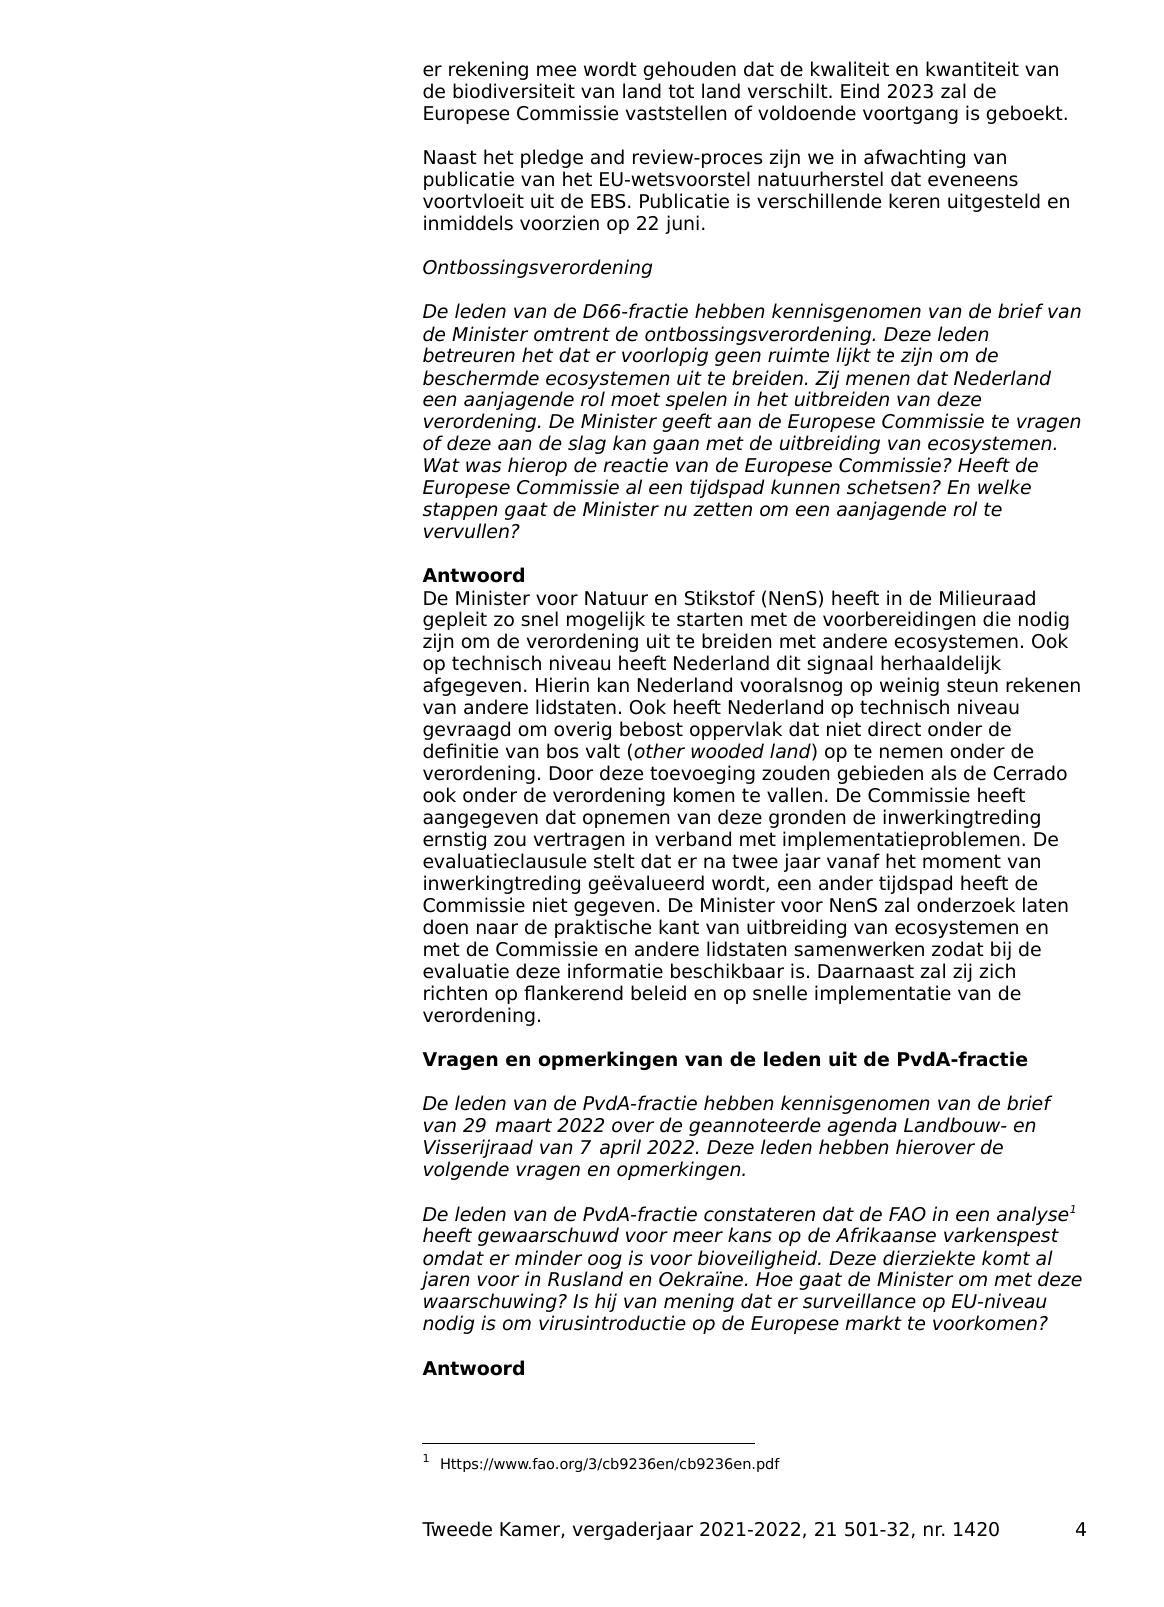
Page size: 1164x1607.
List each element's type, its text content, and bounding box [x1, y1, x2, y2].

text De leden van de D66-fractie hebben kennisgenomen van de brief van de Minister omtrent de ontbossingsverordening. Deze leden betreuren het dat er voorlopig geen ruimte lijkt te zijn om de beschermde ecosystemen uit te breiden. Zij menen dat Nederland een aanjagende rol moet spelen in het uitbreiden van deze verordening. De Minister geeft aan de Europese Commissie te vragen of deze aan de slag kan gaan met de uitbreiding van ecosystemen. Wat was hierop de reactie van de Europese Commissie? Heeft de Europese Commissie al een tijdspad kunnen schetsen? En welke stappen gaat de Minister nu zetten om een aanjagende rol te vervullen? [422, 301, 1087, 543]
text Https://www.fao.org/3/cb9236en/cb9236en.pdf [422, 1452, 1087, 1474]
subtitle Vragen en opmerkingen van de leden uit de PvdA-fractie [422, 1049, 1087, 1071]
text Naast het pledge and review-proces zijn we in afwachting van publicatie van het EU-wetsvoorstel natuurherstel dat eveneens voortvloeit uit de EBS. Publicatie is verschillende keren uitgesteld en inmiddels voorzien op 22 juni. [422, 147, 1087, 235]
text De Minister voor Natuur en Stikstof (NenS) heeft in de Milieuraad gepleit zo snel mogelijk te starten met de voorbereidingen die nodig zijn om de verordening uit te breiden met andere ecosystemen. Ook op technisch niveau heeft Nederland dit signaal herhaaldelijk afgegeven. Hierin kan Nederland vooralsnog op weinig steun rekenen van andere lidstaten. Ook heeft Nederland op technisch niveau gevraagd om overig bebost oppervlak dat niet direct onder de definitie van bos valt (other wooded land) op te nemen onder de verordening. Door deze toevoeging zouden gebieden als de Cerrado ook onder de verordening komen te vallen. De Commissie heeft aangegeven dat opnemen van deze gronden de inwerkingtreding ernstig zou vertragen in verband met implementatieproblemen. De evaluatieclausule stelt dat er na twee jaar vanaf het moment van inwerkingtreding geëvalueerd wordt, een ander tijdspad heeft de Commissie niet gegeven. De Minister voor NenS zal onderzoek laten doen naar de praktische kant van uitbreiding van ecosystemen en met de Commissie en andere lidstaten samenwerken zodat bij de evaluatie deze informatie beschikbaar is. Daarnaast zal zij zich richten op flankerend beleid en op snelle implementatie van de verordening. [422, 587, 1087, 1027]
subtitle Ontbossingsverordening [422, 257, 1087, 279]
text Antwoord [422, 1357, 1087, 1379]
subtitle De leden van de PvdA-fractie constateren dat de FAO in een analyse heeft gewaarschuwd voor meer kans op de Afrikaanse varkenspest omdat er minder oog is voor bioveiligheid. Deze dierziekte komt al jaren voor in Rusland en Oekraïne. Hoe gaat de Minister om met deze waarschuwing? Is hij van mening dat er surveillance op EU-niveau nodig is om virusintroductie op de Europese markt te voorkomen? [422, 1203, 1087, 1335]
text De leden van de PvdA-fractie hebben kennisgenomen van de brief van 29 maart 2022 over de geannoteerde agenda Landbouw- en Visserijraad van 7 april 2022. Deze leden hebben hierover de volgende vragen en opmerkingen. [422, 1093, 1087, 1181]
text er rekening mee wordt gehouden dat de kwaliteit en kwantiteit van de biodiversiteit van land tot land verschilt. Eind 2023 zal de Europese Commissie vaststellen of voldoende voortgang is geboekt. [422, 59, 1087, 125]
text Antwoord [422, 565, 1087, 587]
